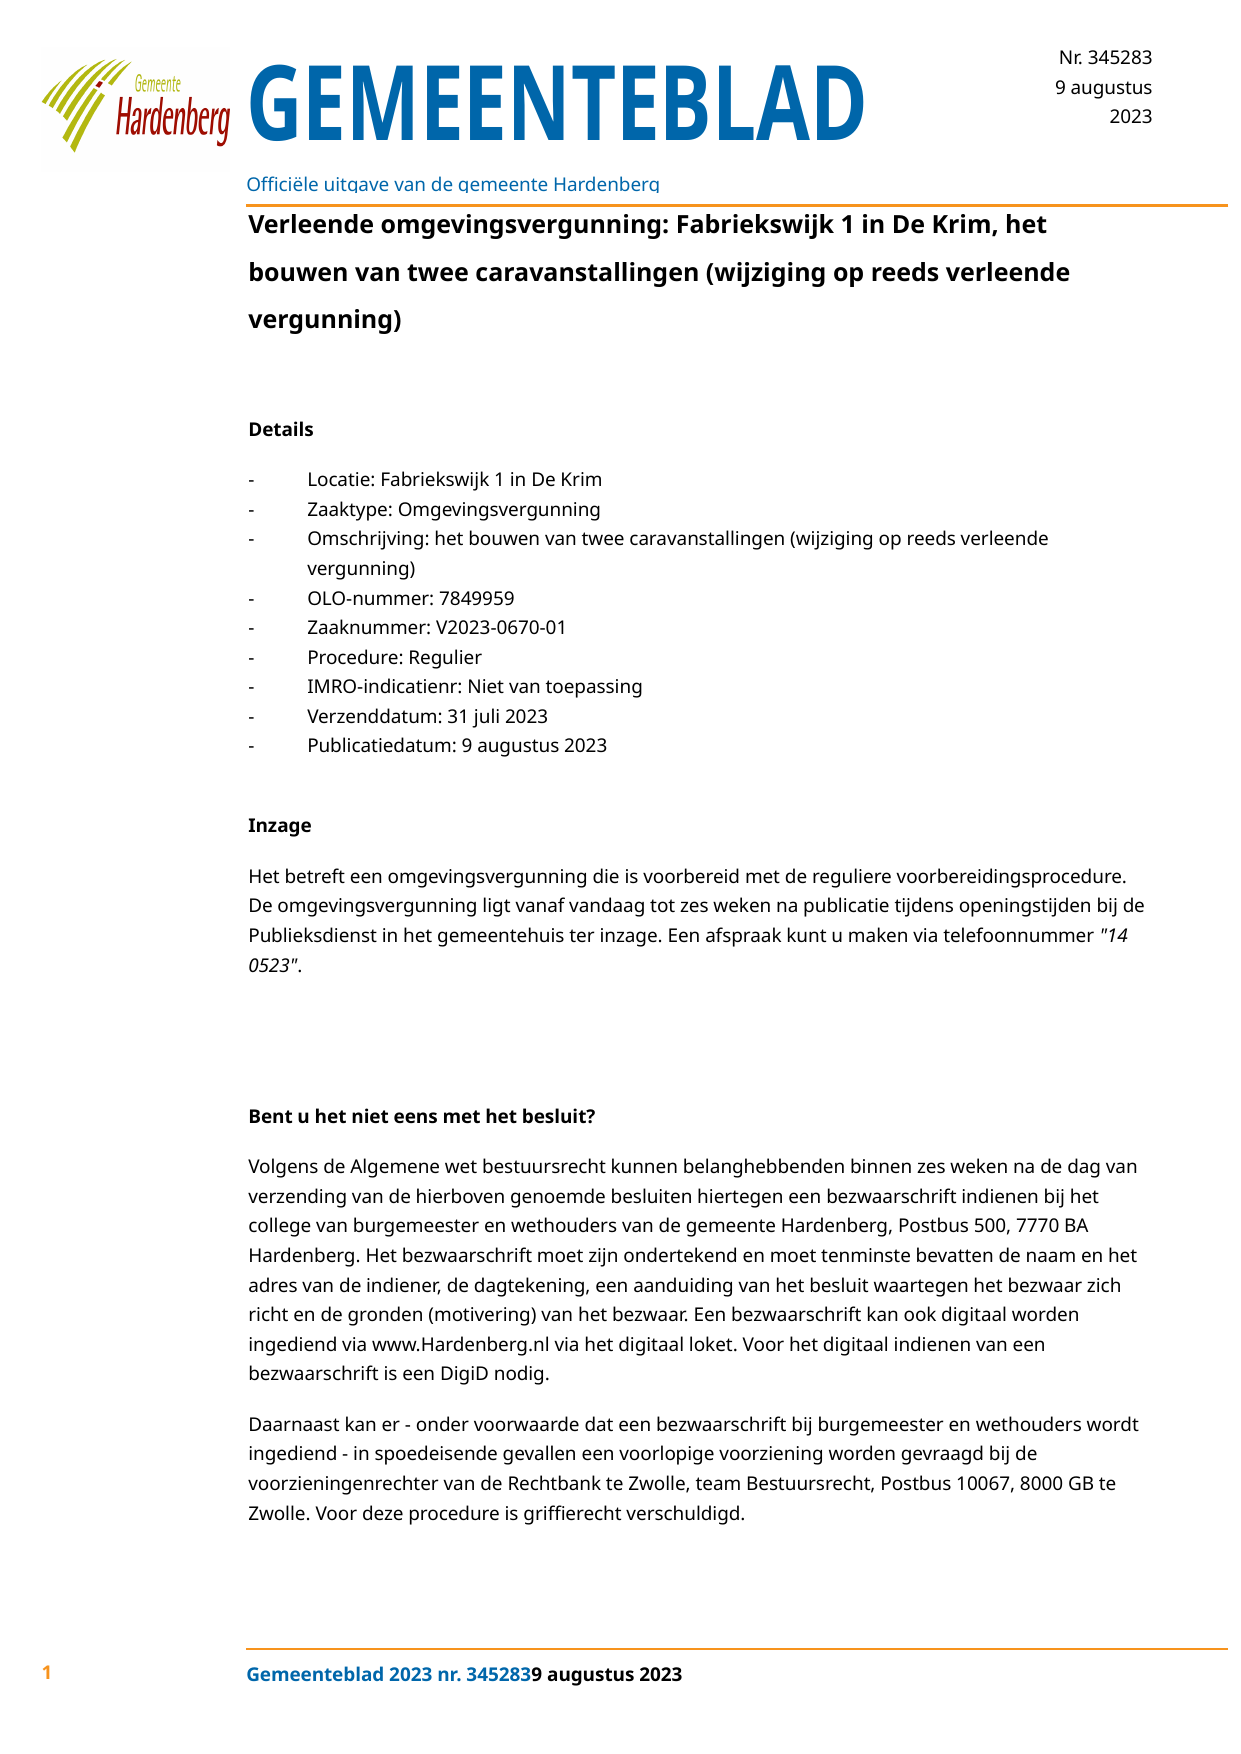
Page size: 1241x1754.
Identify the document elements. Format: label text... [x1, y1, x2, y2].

text Bent u het niet eens met het besluit? [248, 1103, 1152, 1129]
text Verleende omgevingsvergunning: Fabriekswijk 1 in De Krim, het bouwen van twee caravanstallingen (wijziging op reeds verleende vergunning) [248, 207, 1152, 336]
text Inzage [248, 813, 1152, 838]
list Publicatiedatum: 9 augustus 2023 [248, 733, 1152, 758]
list Zaaktype: Omgevingsvergunning [248, 496, 1152, 522]
text Daarnaast kan er - onder voorwaarde dat een bezwaarschrift bij burgemeester en wethouders wordt ingediend - in spoedeisende gevallen een voorlopige voorziening worden gevraagd bij de voorzieningenrechter van de Rechtbank te Zwolle, team Bestuursrecht, Postbus 10067, 8000 GB te Zwolle. Voor deze procedure is griffierecht verschuldigd. [248, 1411, 1152, 1525]
list OLO-nummer: 7849959 [248, 585, 1152, 610]
list Locatie: Fabriekswijk 1 in De Krim [248, 466, 1152, 492]
picture [41, 47, 231, 172]
list Omschrijving: het bouwen van twee caravanstallingen (wijziging op reeds verleende vergunning) [248, 526, 1152, 581]
text Details [248, 416, 1152, 442]
list Procedure: Regulier [248, 644, 1152, 669]
list Zaaknummer: V2023-0670-01 [248, 614, 1152, 640]
list IMRO-indicatienr: Niet van toepassing [248, 673, 1152, 699]
text Volgens de Algemene wet bestuursrecht kunnen belanghebbenden binnen zes weken na de dag van verzending van de hierboven genoemde besluiten hiertegen een bezwaarschrift indienen bij het college van burgemeester en wethouders van de gemeente Hardenberg, Postbus 500, 7770 BA Hardenberg. Het bezwaarschrift moet zijn ondertekend en moet tenminste bevatten de naam en het adres van de indiener, de dagtekening, een aanduiding van het besluit waartegen het bezwaar zich richt en de gronden (motivering) van het bezwaar. Een bezwaarschrift kan ook digitaal worden ingediend via www.Hardenberg.nl via het digitaal loket. Voor het digitaal indienen van een bezwaarschrift is een DigiD nodig. [248, 1153, 1152, 1386]
list Verzenddatum: 31 juli 2023 [248, 703, 1152, 729]
text Het betreft een omgevingsvergunning die is voorbereid met de reguliere voorbereidingsprocedure. De omgevingsvergunning ligt vanaf vandaag tot zes weken na publicatie tijdens openingstijden bij de Publieksdienst in het gemeentehuis ter inzage. Een afspraak kunt u maken via telefoonnummer "14 0523". [248, 863, 1152, 977]
